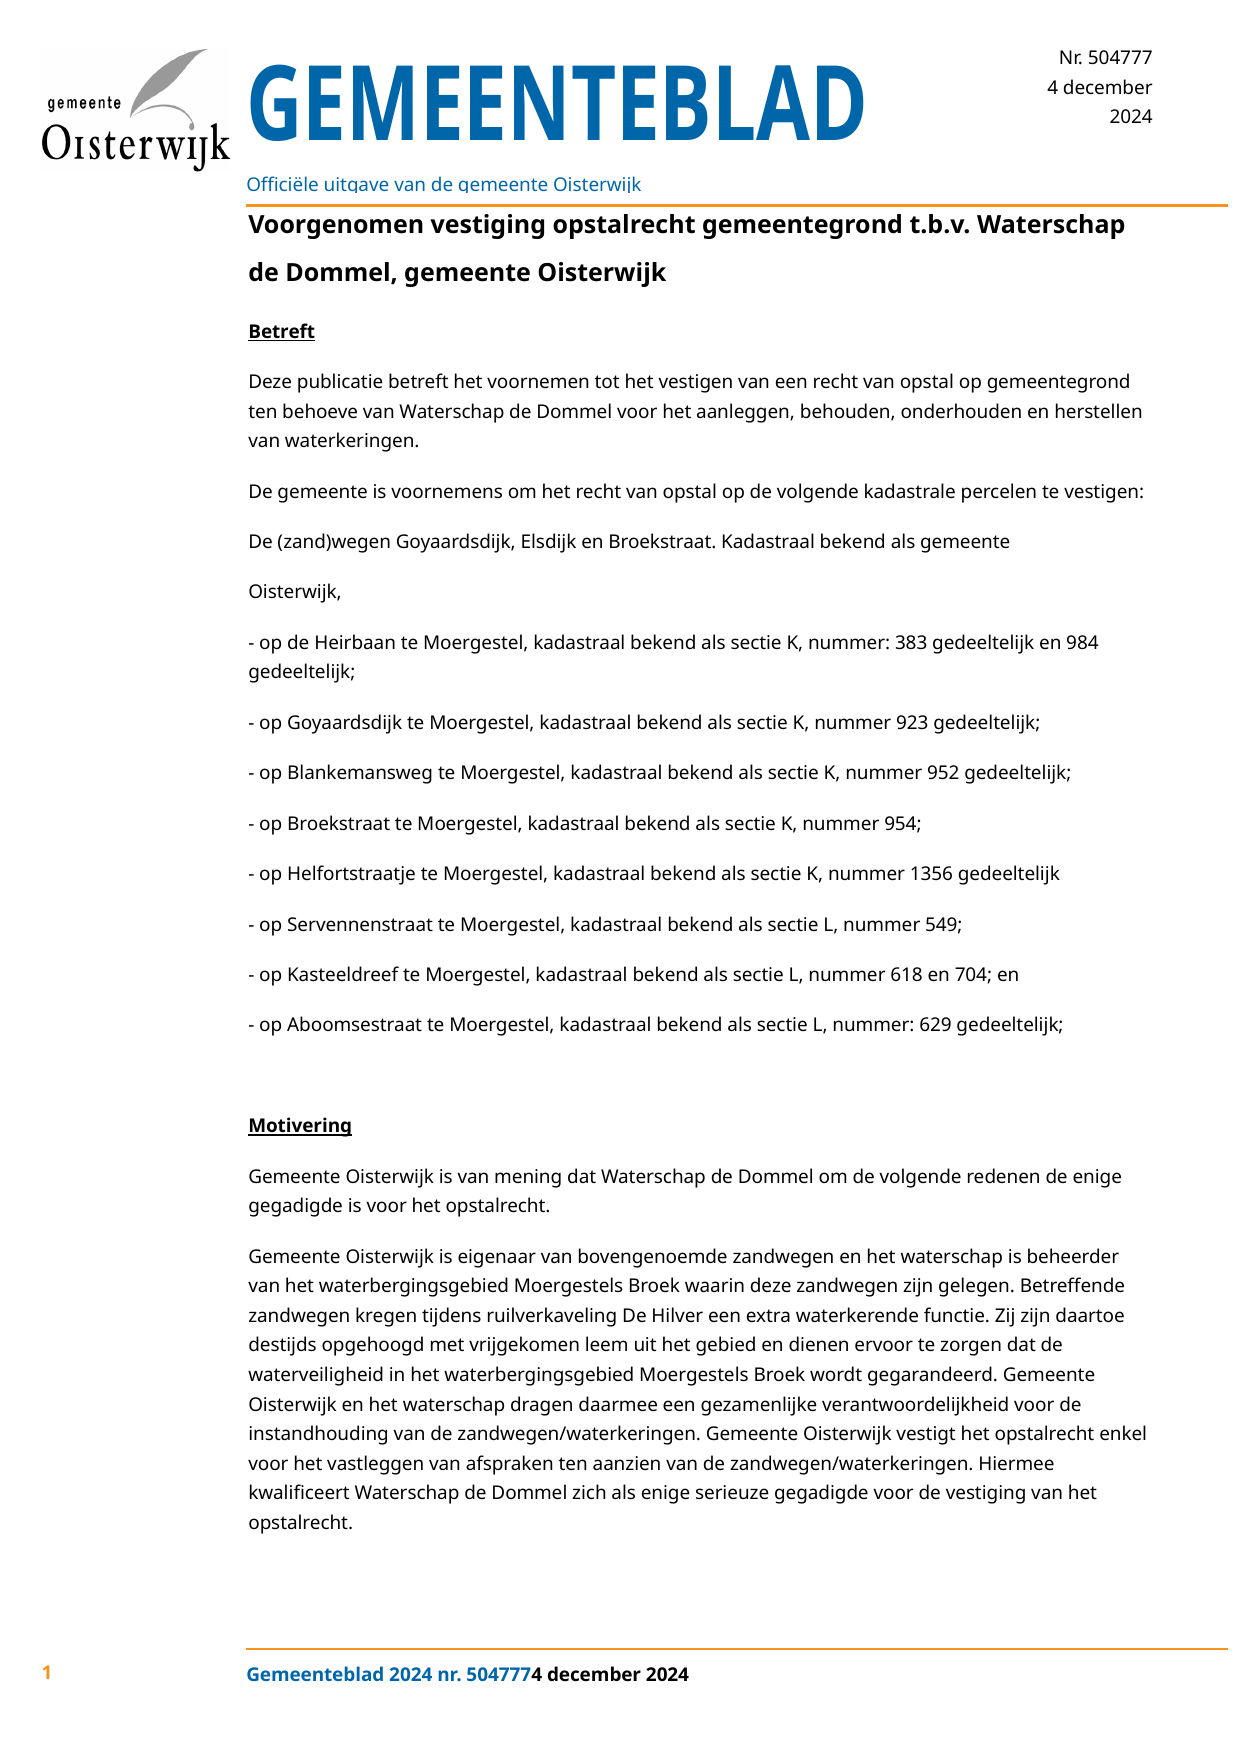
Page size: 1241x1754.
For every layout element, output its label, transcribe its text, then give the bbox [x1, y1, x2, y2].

text - op Aboomsestraat te Moergestel, kadastraal bekend als sectie L, nummer: 629 gedeeltelijk; [248, 1012, 1152, 1037]
text Betreft [248, 318, 1152, 344]
text De (zand)wegen Goyaardsdijk, Elsdijk en Broekstraat. Kadastraal bekend als gemeente [248, 528, 1152, 554]
text Gemeente Oisterwijk is eigenaar van bovengenoemde zandwegen en het waterschap is beheerder van het waterbergingsgebied Moergestels Broek waarin deze zandwegen zijn gelegen. Betreffende zandwegen kregen tijdens ruilverkaveling De Hilver een extra waterkerende functie. Zij zijn daartoe destijds opgehoogd met vrijgekomen leem uit het gebied en dienen ervoor te zorgen dat de waterveiligheid in het waterbergingsgebied Moergestels Broek wordt gegarandeerd. Gemeente Oisterwijk en het waterschap dragen daarmee een gezamenlijke verantwoordelijkheid voor de instandhouding van de zandwegen/waterkeringen. Gemeente Oisterwijk vestigt het opstalrecht enkel voor het vastleggen van afspraken ten aanzien van de zandwegen/waterkeringen. Hiermee kwalificeert Waterschap de Dommel zich als enige serieuze gegadigde voor de vestiging van het opstalrecht. [248, 1243, 1152, 1535]
text - op de Heirbaan te Moergestel, kadastraal bekend als sectie K, nummer: 383 gedeeltelijk en 984 gedeeltelijk; [248, 629, 1152, 684]
text Motivering [248, 1112, 1152, 1138]
text - op Goyaardsdijk te Moergestel, kadastraal bekend als sectie K, nummer 923 gedeeltelijk; [248, 709, 1152, 735]
text Oisterwijk, [248, 579, 1152, 604]
text Gemeente Oisterwijk is van mening dat Waterschap de Dommel om de volgende redenen de enige gegadigde is voor het opstalrecht. [248, 1163, 1152, 1218]
text - op Servennenstraat te Moergestel, kadastraal bekend als sectie L, nummer 549; [248, 911, 1152, 937]
text - op Kasteeldreef te Moergestel, kadastraal bekend als sectie L, nummer 618 en 704; en [248, 961, 1152, 987]
text - op Broekstraat te Moergestel, kadastraal bekend als sectie K, nummer 954; [248, 810, 1152, 836]
text - op Helfortstraatje te Moergestel, kadastraal bekend als sectie K, nummer 1356 gedeeltelijk [248, 860, 1152, 886]
text Voorgenomen vestiging opstalrecht gemeentegrond t.b.v. Waterschap de Dommel, gemeente Oisterwijk [248, 207, 1152, 288]
text - op Blankemansweg te Moergestel, kadastraal bekend als sectie K, nummer 952 gedeeltelijk; [248, 759, 1152, 785]
text Deze publicatie betreft het voornemen tot het vestigen van een recht van opstal op gemeentegrond ten behoeve van Waterschap de Dommel voor het aanleggen, behouden, onderhouden en herstellen van waterkeringen. [248, 368, 1152, 453]
picture [41, 47, 231, 172]
text De gemeente is voornemens om het recht van opstal op de volgende kadastrale percelen te vestigen: [248, 478, 1152, 504]
